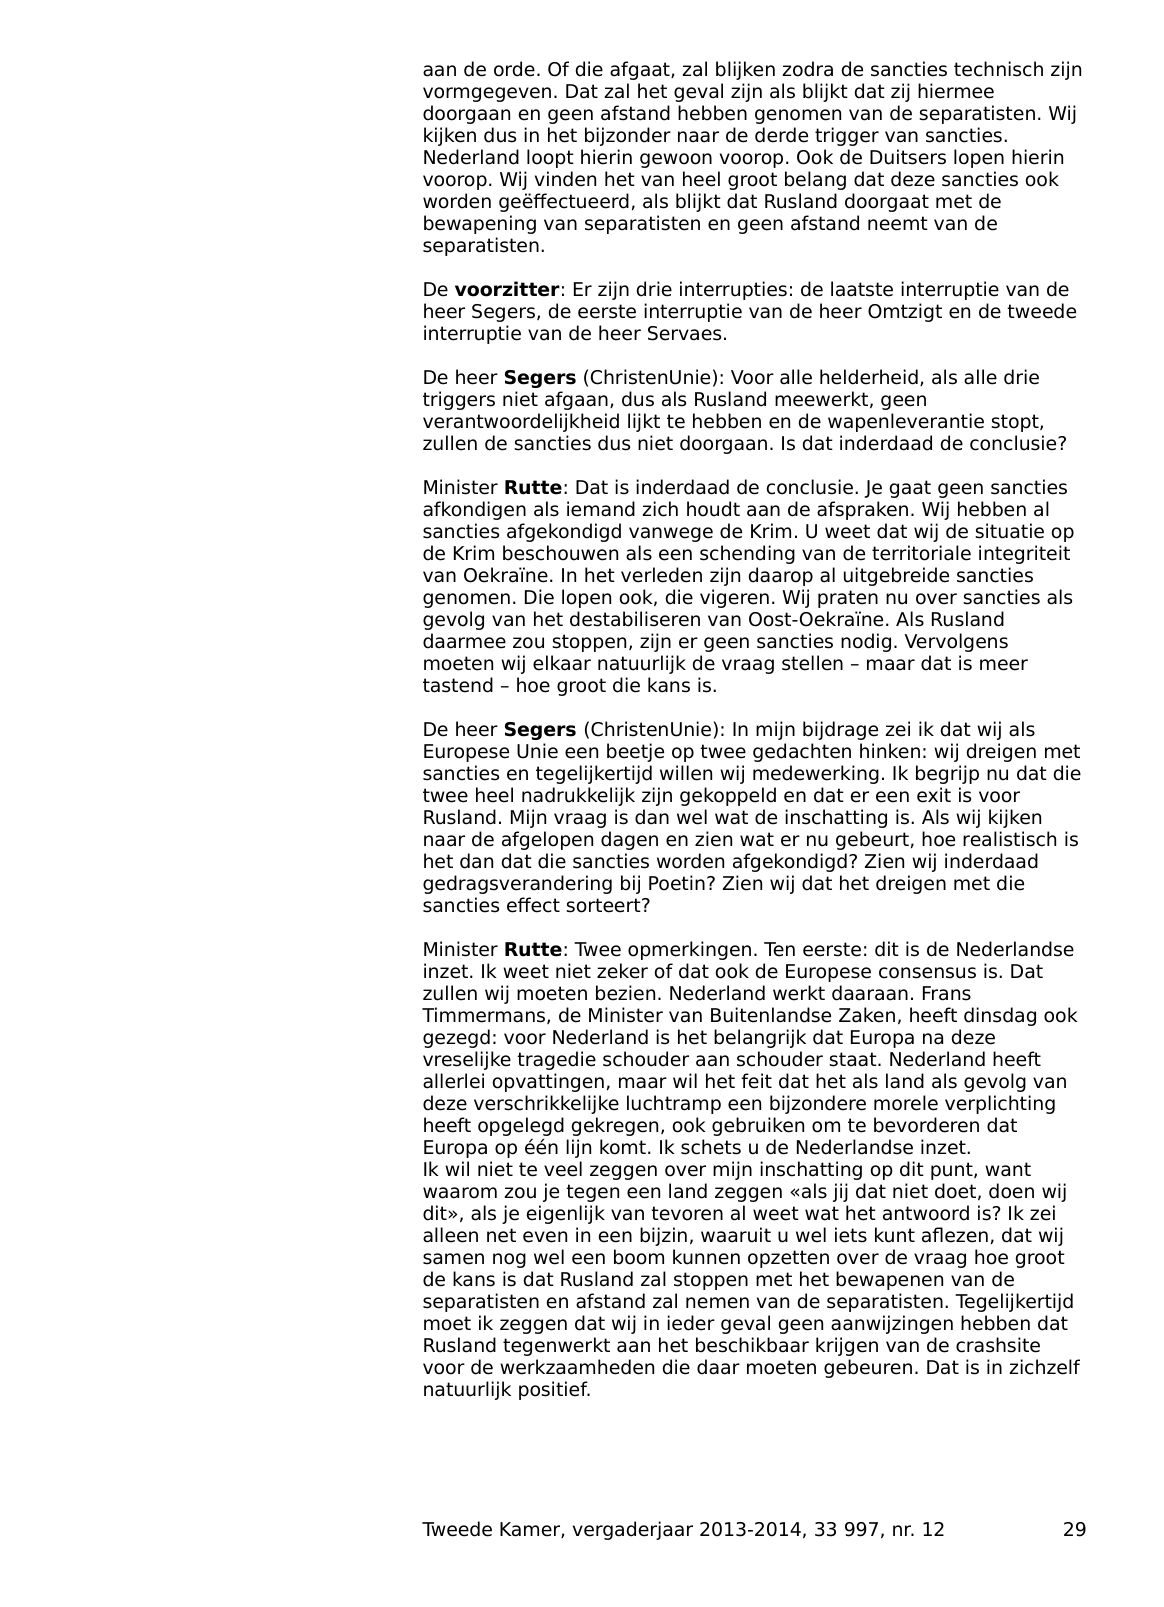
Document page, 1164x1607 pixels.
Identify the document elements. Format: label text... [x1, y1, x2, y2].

text aan de orde. Of die afgaat, zal blijken zodra de sancties technisch zijn vormgegeven. Dat zal het geval zijn als blijkt dat zij hiermee doorgaan en geen afstand hebben genomen van de separatisten. Wij kijken dus in het bijzonder naar de derde trigger van sancties. Nederland loopt hierin gewoon voorop. Ook de Duitsers lopen hierin voorop. Wij vinden het van heel groot belang dat deze sancties ook worden geëffectueerd, als blijkt dat Rusland doorgaat met de bewapening van separatisten en geen afstand neemt van de separatisten. [422, 59, 1087, 257]
text De heer Segers (ChristenUnie): In mijn bijdrage zei ik dat wij als Europese Unie een beetje op twee gedachten hinken: wij dreigen met sancties en tegelijkertijd willen wij medewerking. Ik begrijp nu dat die twee heel nadrukkelijk zijn gekoppeld en dat er een exit is voor Rusland. Mijn vraag is dan wel wat de inschatting is. Als wij kijken naar de afgelopen dagen en zien wat er nu gebeurt, hoe realistisch is het dan dat die sancties worden afgekondigd? Zien wij inderdaad gedragsverandering bij Poetin? Zien wij dat het dreigen met die sancties effect sorteert? [422, 719, 1087, 917]
text De heer Segers (ChristenUnie): Voor alle helderheid, als alle drie triggers niet afgaan, dus als Rusland meewerkt, geen verantwoordelijkheid lijkt te hebben en de wapenleverantie stopt, zullen de sancties dus niet doorgaan. Is dat inderdaad de conclusie? [422, 367, 1087, 455]
text Minister Rutte: Twee opmerkingen. Ten eerste: dit is de Nederlandse inzet. Ik weet niet zeker of dat ook de Europese consensus is. Dat zullen wij moeten bezien. Nederland werkt daaraan. Frans Timmermans, de Minister van Buitenlandse Zaken, heeft dinsdag ook gezegd: voor Nederland is het belangrijk dat Europa na deze vreselijke tragedie schouder aan schouder staat. Nederland heeft allerlei opvattingen, maar wil het feit dat het als land als gevolg van deze verschrikkelijke luchtramp een bijzondere morele verplichting heeft opgelegd gekregen, ook gebruiken om te bevorderen dat Europa op één lijn komt. Ik schets u de Nederlandse inzet. [422, 939, 1087, 1159]
text De voorzitter: Er zijn drie interrupties: de laatste interruptie van de heer Segers, de eerste interruptie van de heer Omtzigt en de tweede interruptie van de heer Servaes. [422, 279, 1087, 345]
text Minister Rutte: Dat is inderdaad de conclusie. Je gaat geen sancties afkondigen als iemand zich houdt aan de afspraken. Wij hebben al sancties afgekondigd vanwege de Krim. U weet dat wij de situatie op de Krim beschouwen als een schending van de territoriale integriteit van Oekraïne. In het verleden zijn daarop al uitgebreide sancties genomen. Die lopen ook, die vigeren. Wij praten nu over sancties als gevolg van het destabiliseren van Oost-Oekraïne. Als Rusland daarmee zou stoppen, zijn er geen sancties nodig. Vervolgens moeten wij elkaar natuurlijk de vraag stellen – maar dat is meer tastend – hoe groot die kans is. [422, 477, 1087, 697]
text Ik wil niet te veel zeggen over mijn inschatting op dit punt, want waarom zou je tegen een land zeggen «als jij dat niet doet, doen wij dit», als je eigenlijk van tevoren al weet wat het antwoord is? Ik zei alleen net even in een bijzin, waaruit u wel iets kunt aflezen, dat wij samen nog wel een boom kunnen opzetten over de vraag hoe groot de kans is dat Rusland zal stoppen met het bewapenen van de separatisten en afstand zal nemen van de separatisten. Tegelijkertijd moet ik zeggen dat wij in ieder geval geen aanwijzingen hebben dat Rusland tegenwerkt aan het beschikbaar krijgen van de crashsite voor de werkzaamheden die daar moeten gebeuren. Dat is in zichzelf natuurlijk positief. [422, 1159, 1087, 1401]
